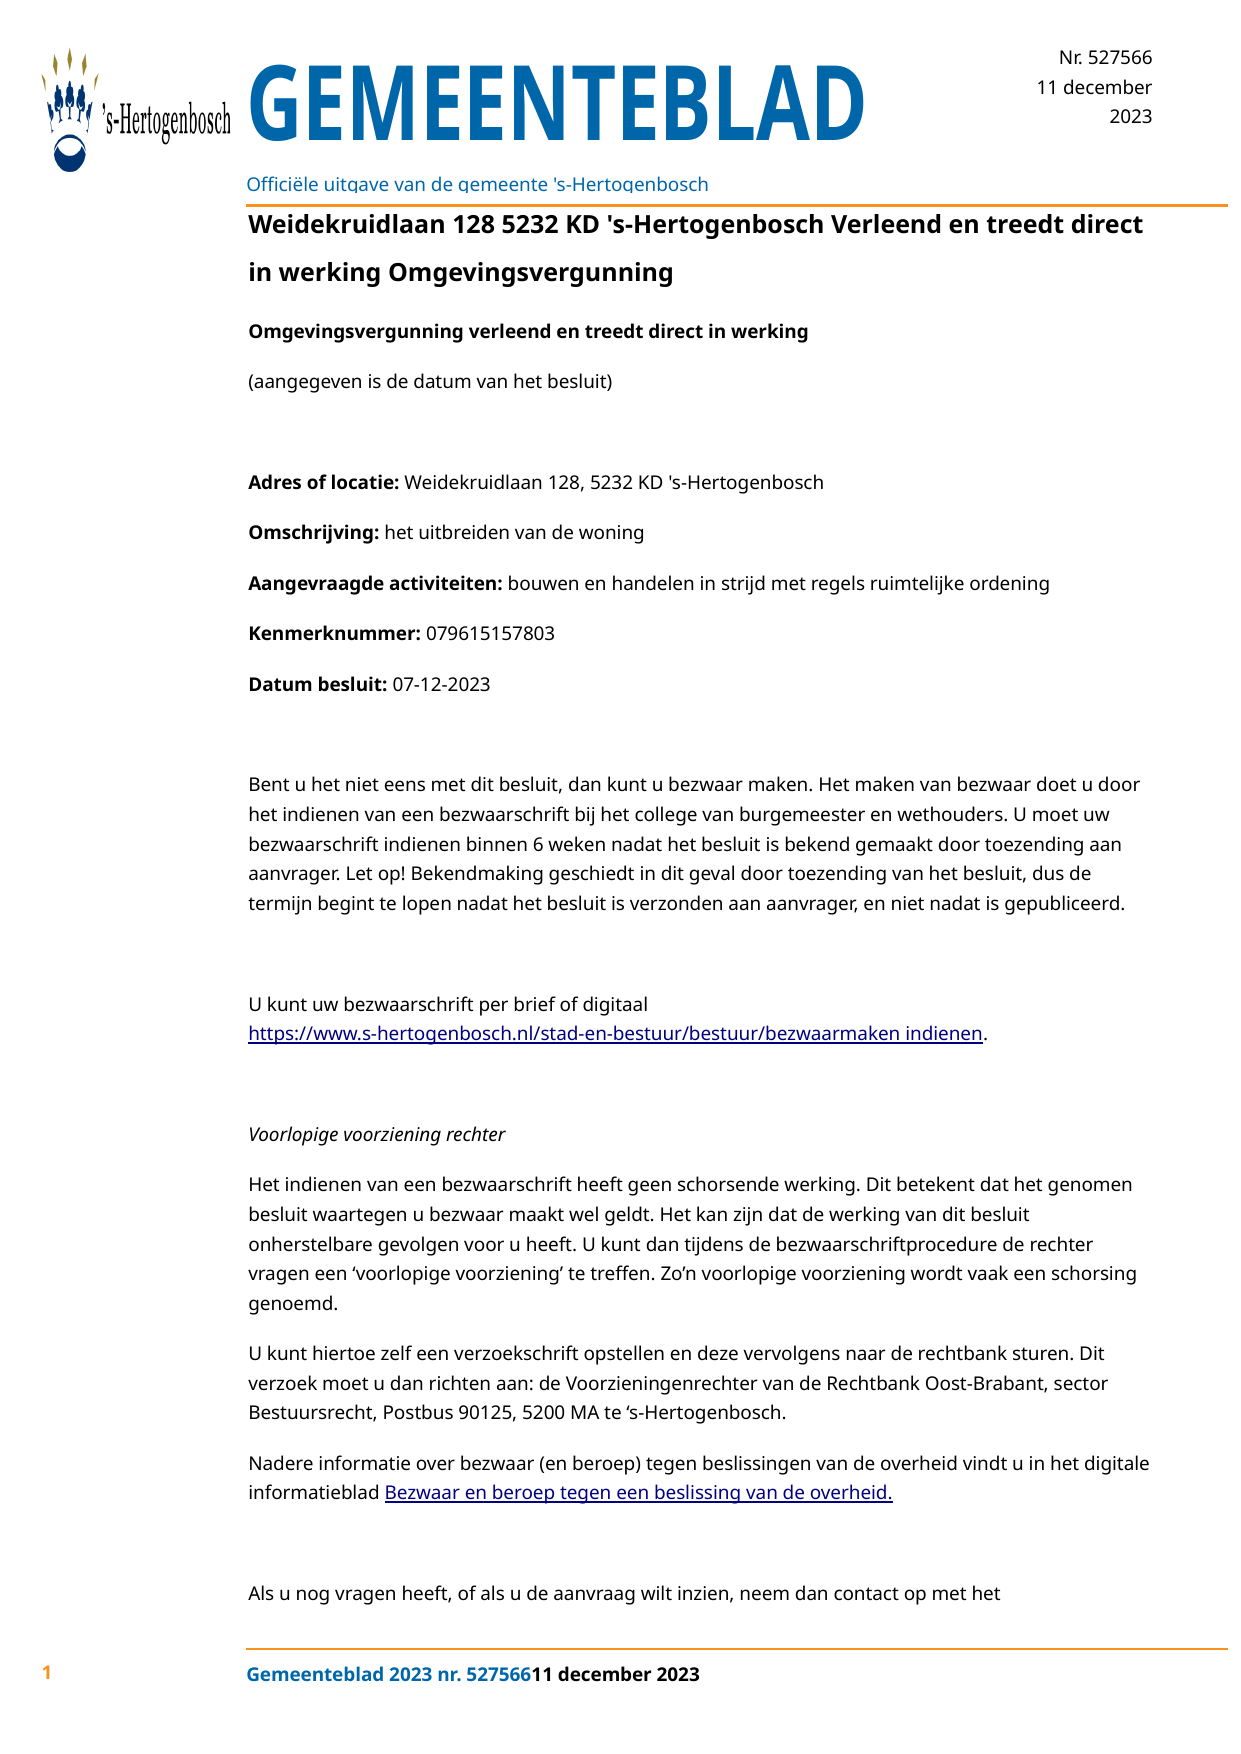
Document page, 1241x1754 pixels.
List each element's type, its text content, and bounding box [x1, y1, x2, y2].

text Omschrijving: het uitbreiden van de woning [248, 519, 1152, 545]
text Omgevingsvergunning verleend en treedt direct in werking [248, 318, 1152, 344]
text Kenmerknummer: 079615157803 [248, 620, 1152, 646]
text Voorlopige voorziening rechter [248, 1121, 1152, 1147]
text Datum besluit: 07-12-2023 [248, 671, 1152, 697]
text Aangevraagde activiteiten: bouwen en handelen in strijd met regels ruimtelijke ordening [248, 570, 1152, 596]
text Als u nog vragen heeft, of als u de aanvraag wilt inzien, neem dan contact op met het [248, 1580, 1152, 1606]
text Bent u het niet eens met dit besluit, dan kunt u bezwaar maken. Het maken van bezwaar doet u door het indienen van een bezwaarschrift bij het college van burgemeester en wethouders. U moet uw bezwaarschrift indienen binnen 6 weken nadat het besluit is bekend gemaakt door toezending aan aanvrager. Let op! Bekendmaking geschiedt in dit geval door toezending van het besluit, dus de termijn begint te lopen nadat het besluit is verzonden aan aanvrager, en niet nadat is gepubliceerd. [248, 772, 1152, 916]
text Het indienen van een bezwaarschrift heeft geen schorsende werking. Dit betekent dat het genomen besluit waartegen u bezwaar maakt wel geldt. Het kan zijn dat de werking van dit besluit onherstelbare gevolgen voor u heeft. U kunt dan tijdens de bezwaarschriftprocedure de rechter vragen een ‘voorlopige voorziening’ te treffen. Zo’n voorlopige voorziening wordt vaak een schorsing genoemd. [248, 1172, 1152, 1316]
text U kunt uw bezwaarschrift per brief of digitaal https://www.s-hertogenbosch.nl/stad-en-bestuur/bestuur/bezwaarmaken indienen. [248, 991, 1152, 1046]
text (aangegeven is de datum van het besluit) [248, 368, 1152, 394]
text Nadere informatie over bezwaar (en beroep) tegen beslissingen van de overheid vindt u in het digitale informatieblad Bezwaar en beroep tegen een beslissing van de overheid. [248, 1450, 1152, 1505]
picture [41, 47, 231, 172]
text U kunt hiertoe zelf een verzoekschrift opstellen en deze vervolgens naar de rechtbank sturen. Dit verzoek moet u dan richten aan: de Voorzieningenrechter van de Rechtbank Oost-Brabant, sector Bestuursrecht, Postbus 90125, 5200 MA te ‘s-Hertogenbosch. [248, 1340, 1152, 1425]
text Adres of locatie: Weidekruidlaan 128, 5232 KD 's-Hertogenbosch [248, 469, 1152, 495]
text Weidekruidlaan 128 5232 KD 's-Hertogenbosch Verleend en treedt direct in werking Omgevingsvergunning [248, 207, 1152, 288]
